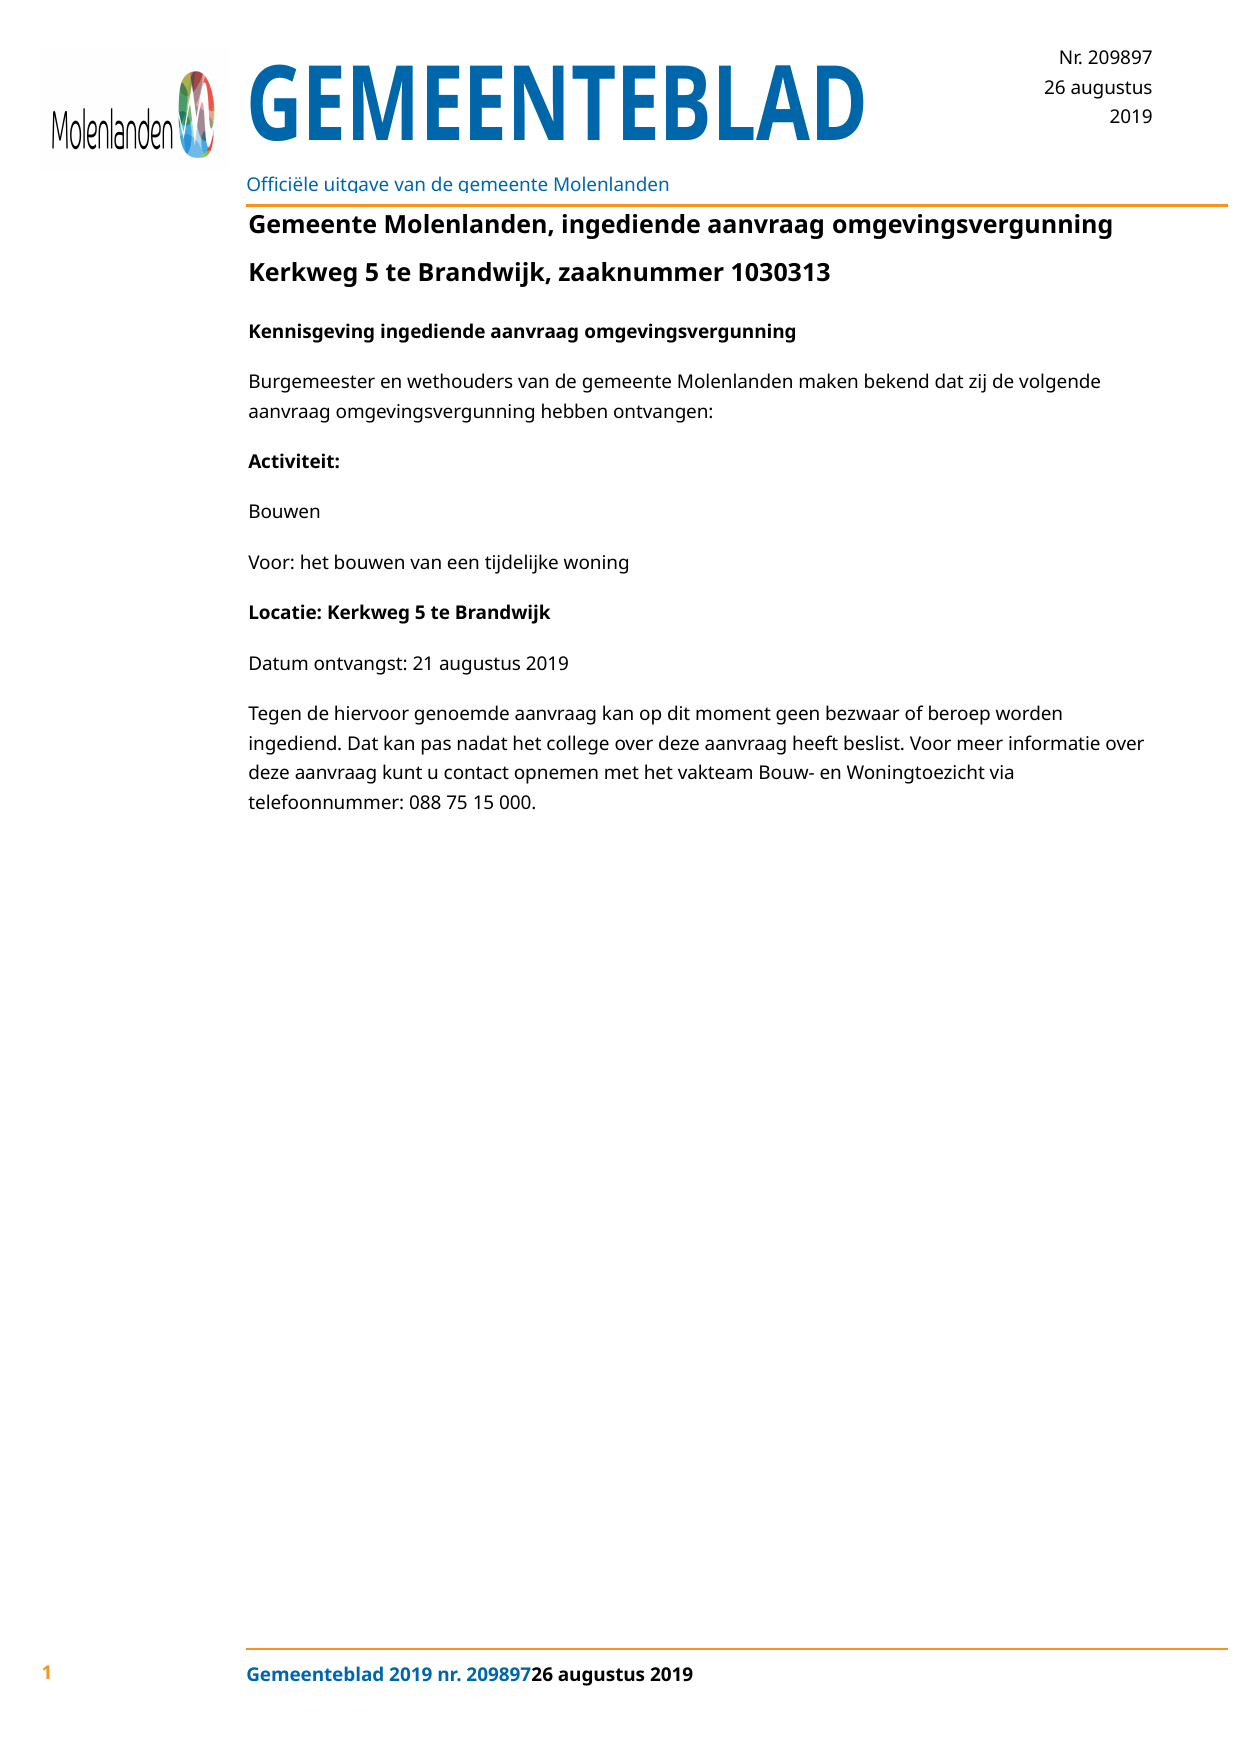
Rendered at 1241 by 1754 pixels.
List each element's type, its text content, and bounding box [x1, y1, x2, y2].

text Burgemeester en wethouders van de gemeente Molenlanden maken bekend dat zij de volgende aanvraag omgevingsvergunning hebben ontvangen: [248, 368, 1152, 424]
text Voor: het bouwen van een tijdelijke woning [248, 549, 1152, 575]
text Tegen de hiervoor genoemde aanvraag kan op dit moment geen bezwaar of beroep worden ingediend. Dat kan pas nadat het college over deze aanvraag heeft beslist. Voor meer informatie over deze aanvraag kunt u contact opnemen met het vakteam Bouw- en Woningtoezicht via telefoonnummer: 088 75 15 000. [248, 700, 1152, 815]
text Activiteit: [248, 448, 1152, 474]
text Kennisgeving ingediende aanvraag omgevingsvergunning [248, 318, 1152, 344]
text Locatie: Kerkweg 5 te Brandwijk [248, 599, 1152, 625]
text Bouwen [248, 499, 1152, 524]
picture [41, 47, 231, 172]
text Datum ontvangst: 21 augustus 2019 [248, 650, 1152, 676]
text Gemeente Molenlanden, ingediende aanvraag omgevingsvergunning Kerkweg 5 te Brandwijk, zaaknummer 1030313 [248, 207, 1152, 288]
